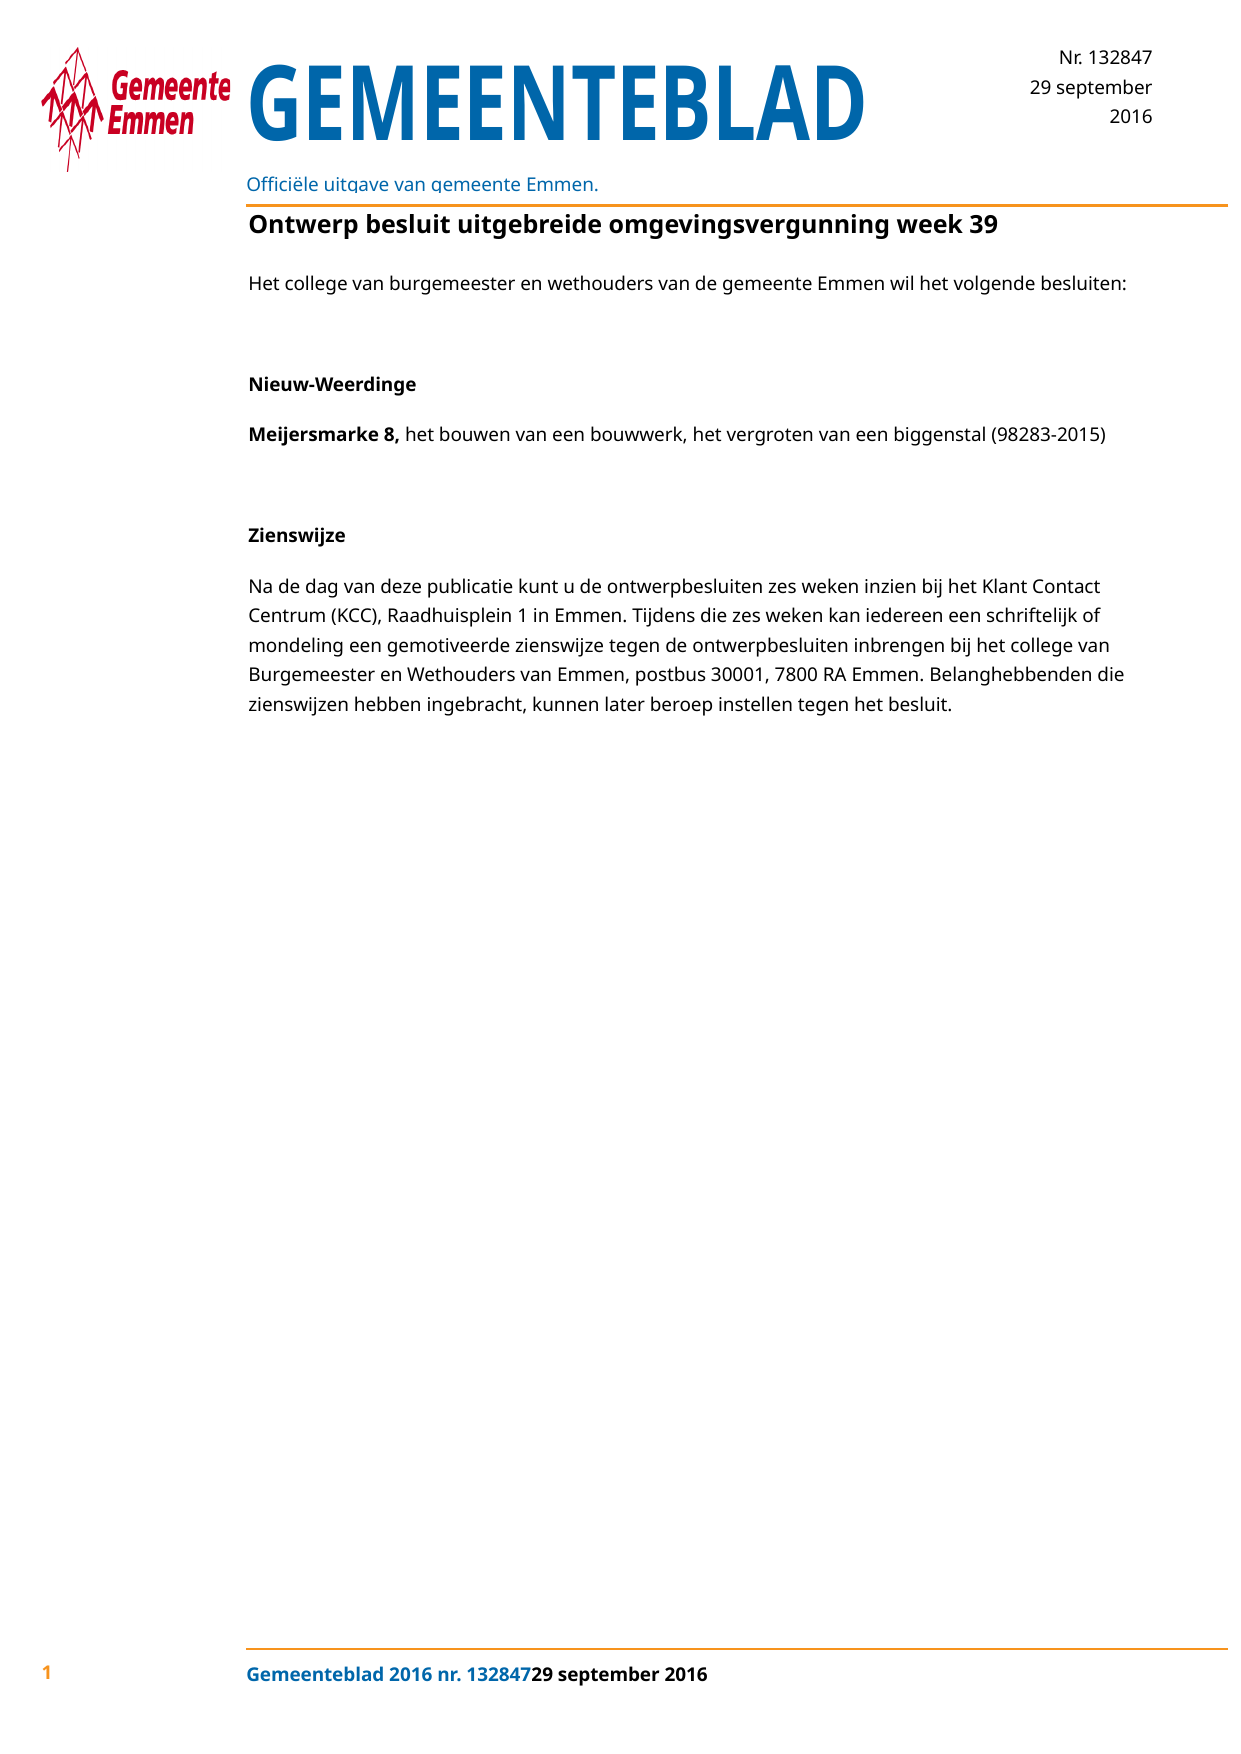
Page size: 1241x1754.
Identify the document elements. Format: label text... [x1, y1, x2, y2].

text Het college van burgemeester en wethouders van de gemeente Emmen wil het volgende besluiten: [248, 270, 1152, 296]
text Meijersmarke 8, het bouwen van een bouwwerk, het vergroten van een biggenstal (98283-2015) [248, 422, 1152, 447]
text Zienswijze [248, 522, 1152, 548]
text Ontwerp besluit uitgebreide omgevingsvergunning week 39 [248, 207, 1152, 241]
text Na de dag van deze publicatie kunt u de ontwerpbesluiten zes weken inzien bij het Klant Contact Centrum (KCC), Raadhuisplein 1 in Emmen. Tijdens die zes weken kan iedereen een schrifte­lijk of mondeling een gemo­ti­veerde zienswijze tegen de ontwerpbesluiten inbrengen bij het college van Burge­meester en Wethouders van Emmen, postbus 30001, 7800 RA Emmen. Belanghebbenden die zienswijzen hebben ingebracht, kunnen later beroep instellen tegen het besluit. [248, 573, 1152, 717]
picture [41, 47, 231, 172]
text Nieuw-Weerdinge [248, 371, 1152, 397]
